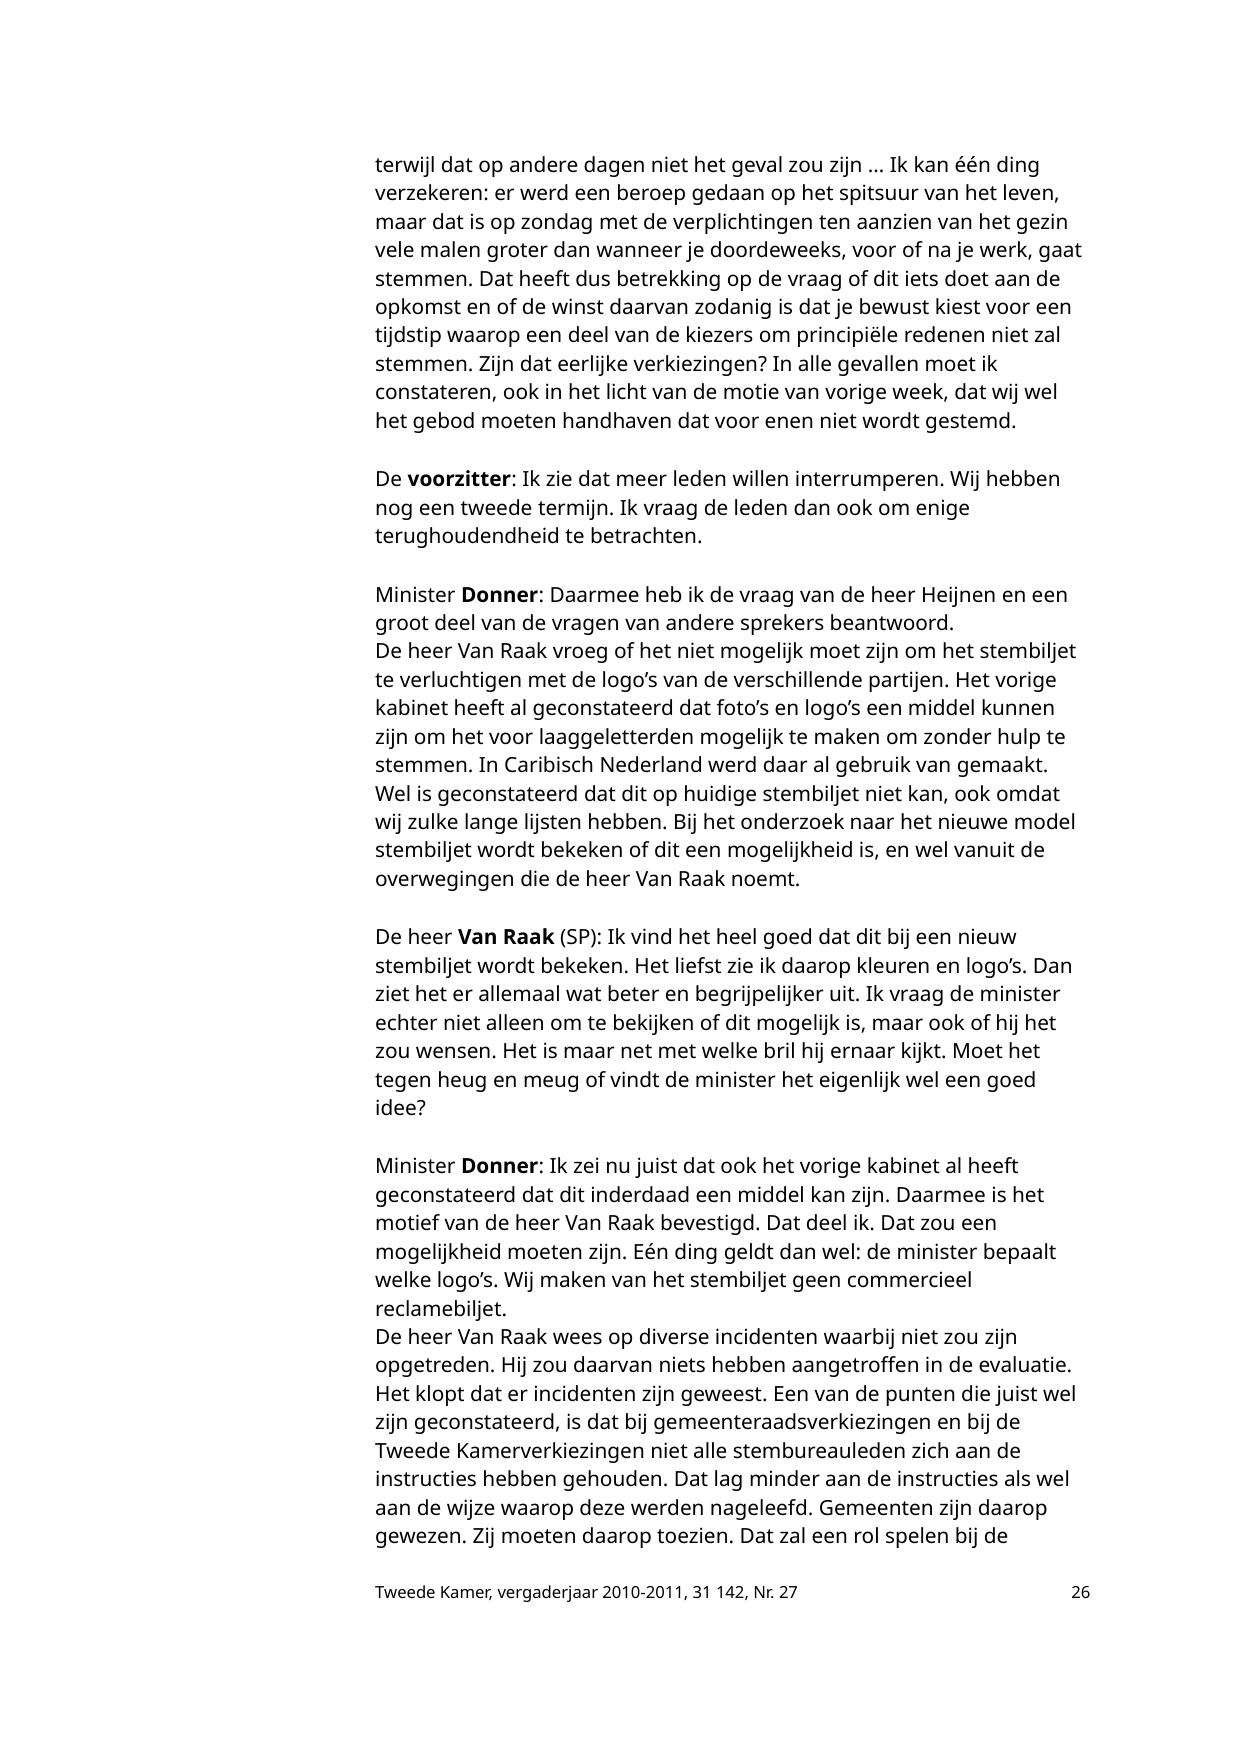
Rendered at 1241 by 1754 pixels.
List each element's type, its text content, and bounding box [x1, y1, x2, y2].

text Minister Donner: Daarmee heb ik de vraag van de heer Heijnen en een groot deel van de vragen van andere sprekers beantwoord. [375, 580, 1090, 637]
text terwijl dat op andere dagen niet het geval zou zijn … Ik kan één ding verzekeren: er werd een beroep gedaan op het spitsuur van het leven, maar dat is op zondag met de verplichtingen ten aanzien van het gezin vele malen groter dan wanneer je doordeweeks, voor of na je werk, gaat stemmen. Dat heeft dus betrekking op de vraag of dit iets doet aan de opkomst en of de winst daarvan zodanig is dat je bewust kiest voor een tijdstip waarop een deel van de kiezers om principiële redenen niet zal stemmen. Zijn dat eerlijke verkiezingen? In alle gevallen moet ik constateren, ook in het licht van de motie van vorige week, dat wij wel het gebod moeten handhaven dat voor enen niet wordt gestemd. [375, 150, 1090, 434]
text De heer Van Raak (SP): Ik vind het heel goed dat dit bij een nieuw stembiljet wordt bekeken. Het liefst zie ik daarop kleuren en logo’s. Dan ziet het er allemaal wat beter en begrijpelijker uit. Ik vraag de minister echter niet alleen om te bekijken of dit mogelijk is, maar ook of hij het zou wensen. Het is maar net met welke bril hij ernaar kijkt. Moet het tegen heug en meug of vindt de minister het eigenlijk wel een goed idee? [375, 922, 1090, 1122]
text De heer Van Raak vroeg of het niet mogelijk moet zijn om het stembiljet te verluchtigen met de logo’s van de verschillende partijen. Het vorige kabinet heeft al geconstateerd dat foto’s en logo’s een middel kunnen zijn om het voor laaggeletterden mogelijk te maken om zonder hulp te stemmen. In Caribisch Nederland werd daar al gebruik van gemaakt. Wel is geconstateerd dat dit op huidige stembiljet niet kan, ook omdat wij zulke lange lijsten hebben. Bij het onderzoek naar het nieuwe model stembiljet wordt bekeken of dit een mogelijkheid is, en wel vanuit de overwegingen die de heer Van Raak noemt. [375, 637, 1090, 892]
text De voorzitter: Ik zie dat meer leden willen interrumperen. Wij hebben nog een tweede termijn. Ik vraag de leden dan ook om enige terughoudendheid te betrachten. [375, 464, 1090, 550]
text Minister Donner: Ik zei nu juist dat ook het vorige kabinet al heeft geconstateerd dat dit inderdaad een middel kan zijn. Daarmee is het motief van de heer Van Raak bevestigd. Dat deel ik. Dat zou een mogelijkheid moeten zijn. Eén ding geldt dan wel: de minister bepaalt welke logo’s. Wij maken van het stembiljet geen commercieel reclamebiljet. [375, 1152, 1090, 1322]
text De heer Van Raak wees op diverse incidenten waarbij niet zou zijn opgetreden. Hij zou daarvan niets hebben aangetroffen in de evaluatie. Het klopt dat er incidenten zijn geweest. Een van de punten die juist wel zijn geconstateerd, is dat bij gemeenteraadsverkiezingen en bij de Tweede Kamerverkiezingen niet alle stembureauleden zich aan de instructies hebben gehouden. Dat lag minder aan de instructies als wel aan de wijze waarop deze werden nageleefd. Gemeenten zijn daarop gewezen. Zij moeten daarop toezien. Dat zal een rol spelen bij de [375, 1322, 1090, 1550]
